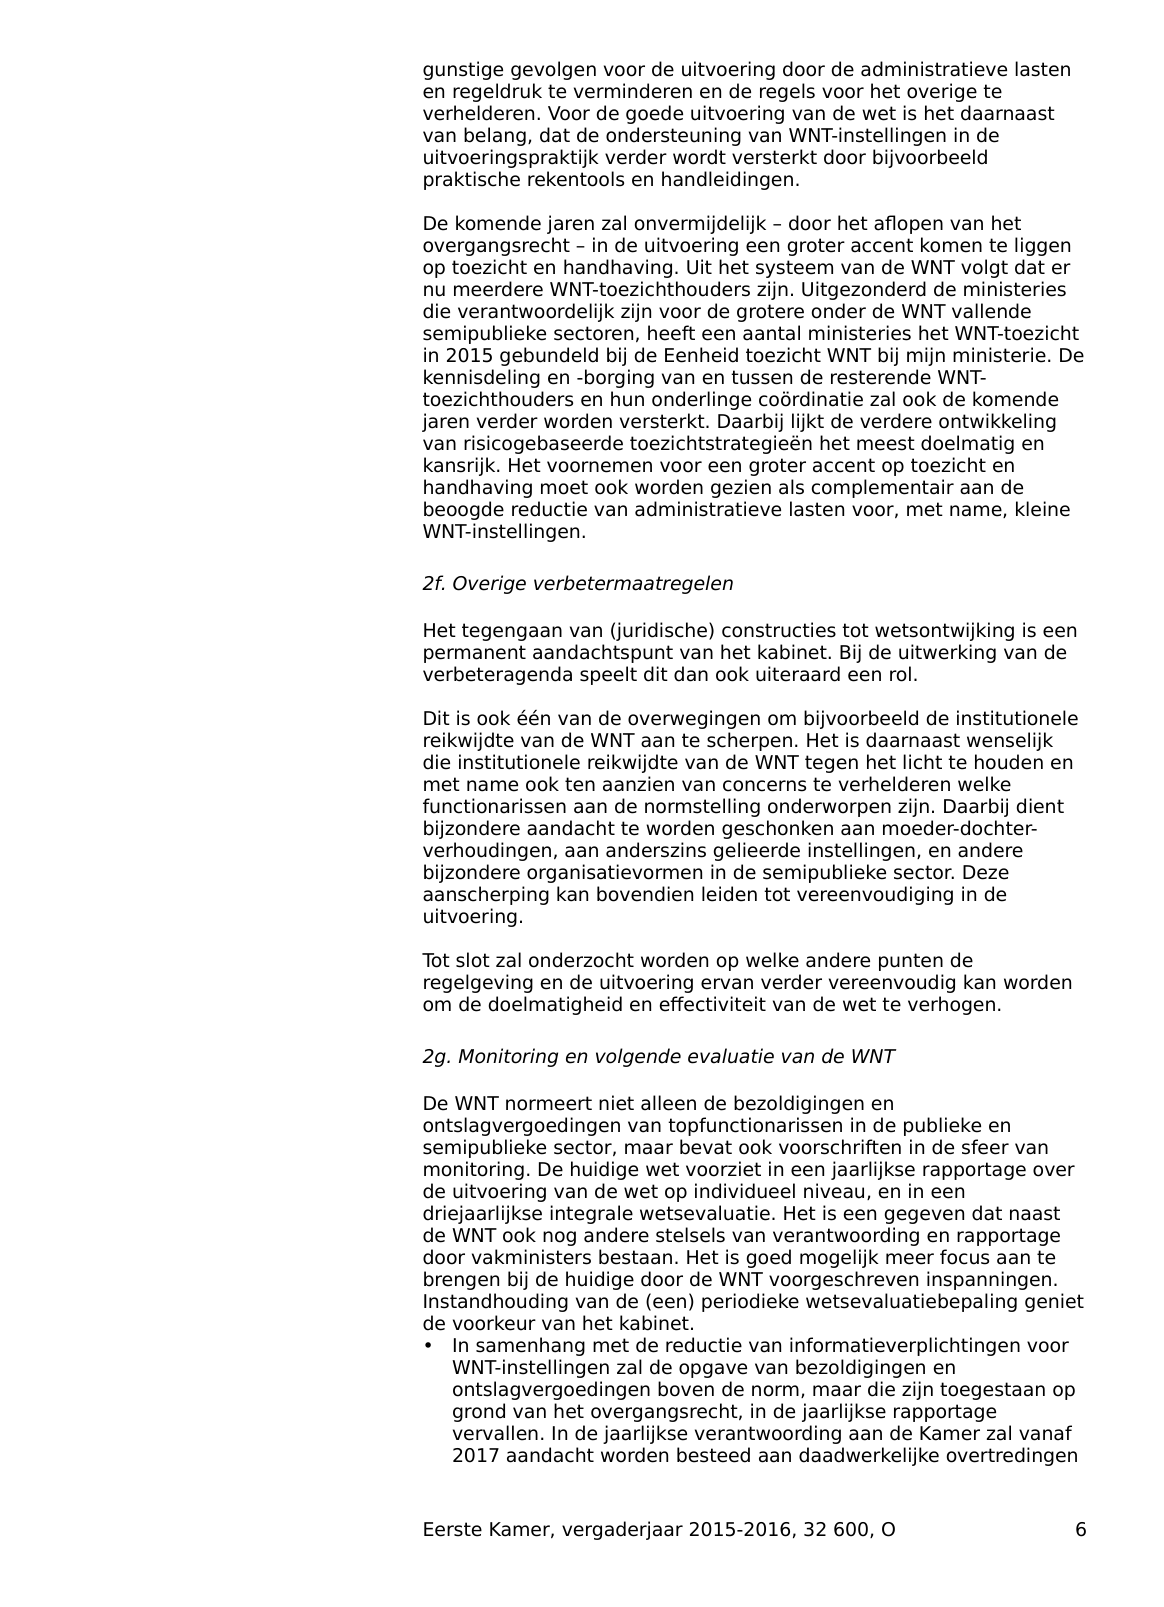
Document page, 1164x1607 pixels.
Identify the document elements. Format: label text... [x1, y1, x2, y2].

text Dit is ook één van de overwegingen om bijvoorbeeld de institutionele reikwijdte van de WNT aan te scherpen. Het is daarnaast wenselijk die institutionele reikwijdte van de WNT tegen het licht te houden en met name ook ten aanzien van concerns te verhelderen welke functionarissen aan de normstelling onderworpen zijn. Daarbij dient bijzondere aandacht te worden geschonken aan moeder-dochter-verhoudingen, aan anderszins gelieerde instellingen, en andere bijzondere organisatievormen in de semipublieke sector. Deze aanscherping kan bovendien leiden tot vereenvoudiging in de uitvoering. [422, 708, 1087, 928]
text De WNT normeert niet alleen de bezoldigingen en ontslagvergoedingen van topfunctionarissen in de publieke en semipublieke sector, maar bevat ook voorschriften in de sfeer van monitoring. De huidige wet voorziet in een jaarlijkse rapportage over de uitvoering van de wet op individueel niveau, en in een driejaarlijkse integrale wetsevaluatie. Het is een gegeven dat naast de WNT ook nog andere stelsels van verantwoording en rapportage door vakministers bestaan. Het is goed mogelijk meer focus aan te brengen bij de huidige door de WNT voorgeschreven inspanningen. Instandhouding van de (een) periodieke wetsevaluatiebepaling geniet de voorkeur van het kabinet. [422, 1093, 1087, 1334]
text • In samenhang met de reductie van informatieverplichtingen voor WNT-instellingen zal de opgave van bezoldigingen en ontslagvergoedingen boven de norm, maar die zijn toegestaan op grond van het overgangsrecht, in de jaarlijkse rapportage vervallen. In de jaarlijkse verantwoording aan de Kamer zal vanaf 2017 aandacht worden besteed aan daadwerkelijke overtredingen [422, 1334, 1087, 1466]
text gunstige gevolgen voor de uitvoering door de administratieve lasten en regeldruk te verminderen en de regels voor het overige te verhelderen. Voor de goede uitvoering van de wet is het daarnaast van belang, dat de ondersteuning van WNT-instellingen in de uitvoeringspraktijk verder wordt versterkt door bijvoorbeeld praktische rekentools en handleidingen. [422, 59, 1087, 191]
subtitle 2f. Overige verbetermaatregelen [422, 573, 1087, 595]
subtitle 2g. Monitoring en volgende evaluatie van de WNT [422, 1046, 1087, 1068]
text Tot slot zal onderzocht worden op welke andere punten de regelgeving en de uitvoering ervan verder vereenvoudig kan worden om de doelmatigheid en effectiviteit van de wet te verhogen. [422, 950, 1087, 1016]
text Het tegengaan van (juridische) constructies tot wetsontwijking is een permanent aandachtspunt van het kabinet. Bij de uitwerking van de verbeteragenda speelt dit dan ook uiteraard een rol. [422, 620, 1087, 686]
text De komende jaren zal onvermijdelijk – door het aflopen van het overgangsrecht – in de uitvoering een groter accent komen te liggen op toezicht en handhaving. Uit het systeem van de WNT volgt dat er nu meerdere WNT-toezichthouders zijn. Uitgezonderd de ministeries die verantwoordelijk zijn voor de grotere onder de WNT vallende semipublieke sectoren, heeft een aantal ministeries het WNT-toezicht in 2015 gebundeld bij de Eenheid toezicht WNT bij mijn ministerie. De kennisdeling en -borging van en tussen de resterende WNT-toezichthouders en hun onderlinge coördinatie zal ook de komende jaren verder worden versterkt. Daarbij lijkt de verdere ontwikkeling van risicogebaseerde toezichtstrategieën het meest doelmatig en kansrijk. Het voornemen voor een groter accent op toezicht en handhaving moet ook worden gezien als complementair aan de beoogde reductie van administratieve lasten voor, met name, kleine WNT-instellingen. [422, 213, 1087, 543]
